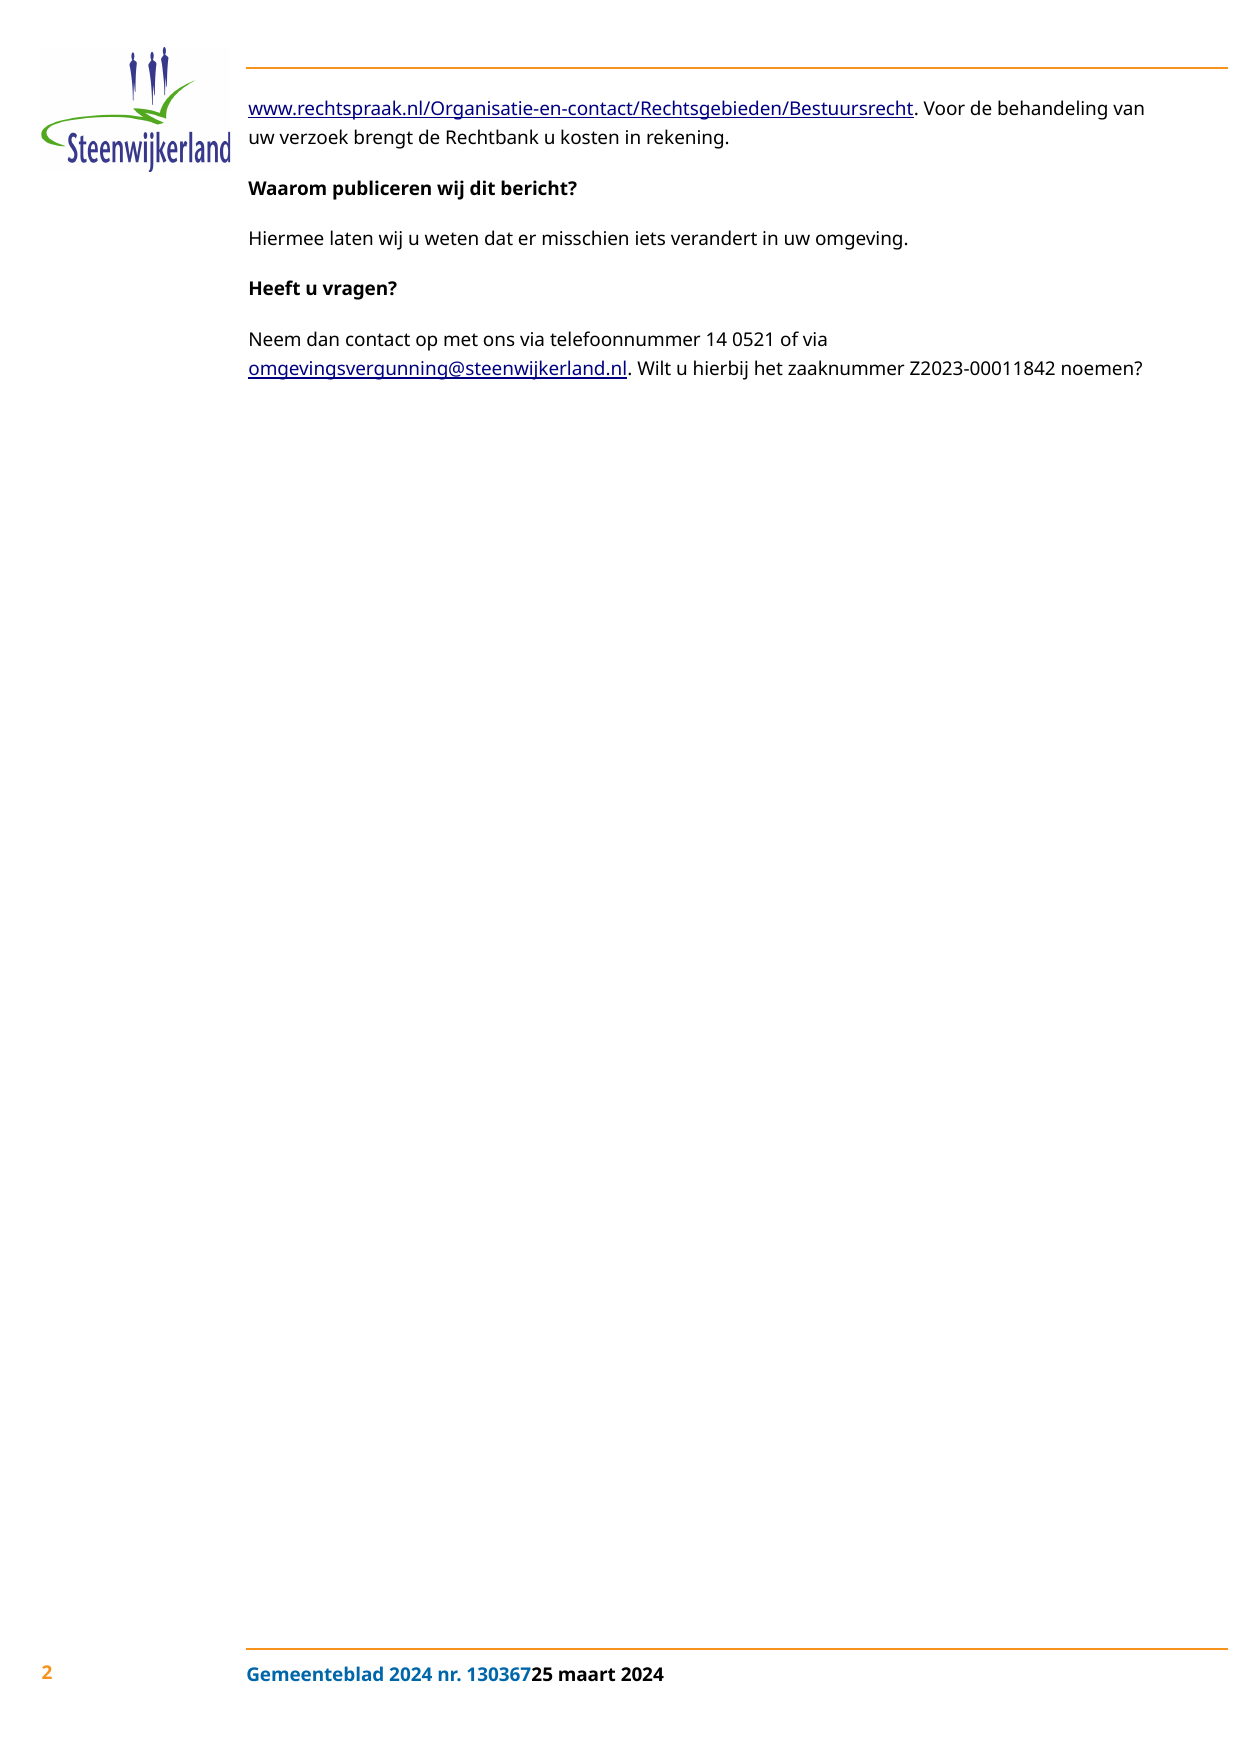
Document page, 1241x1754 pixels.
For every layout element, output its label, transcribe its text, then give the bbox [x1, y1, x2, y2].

picture [41, 47, 231, 172]
text Neem dan contact op met ons via telefoonnummer 14 0521 of via omgevingsvergunning@steenwijkerland.nl. Wilt u hierbij het zaaknummer Z2023-00011842 noemen? [248, 326, 1152, 381]
text www.rechtspraak.nl/Organisatie-en-contact/Rechtsgebieden/Bestuursrecht. Voor de behandeling van uw verzoek brengt de Rechtbank u kosten in rekening. [248, 95, 1152, 150]
text Waarom publiceren wij dit bericht? [248, 175, 1152, 201]
text Hiermee laten wij u weten dat er misschien iets verandert in uw omgeving. [248, 225, 1152, 251]
text Heeft u vragen? [248, 276, 1152, 301]
